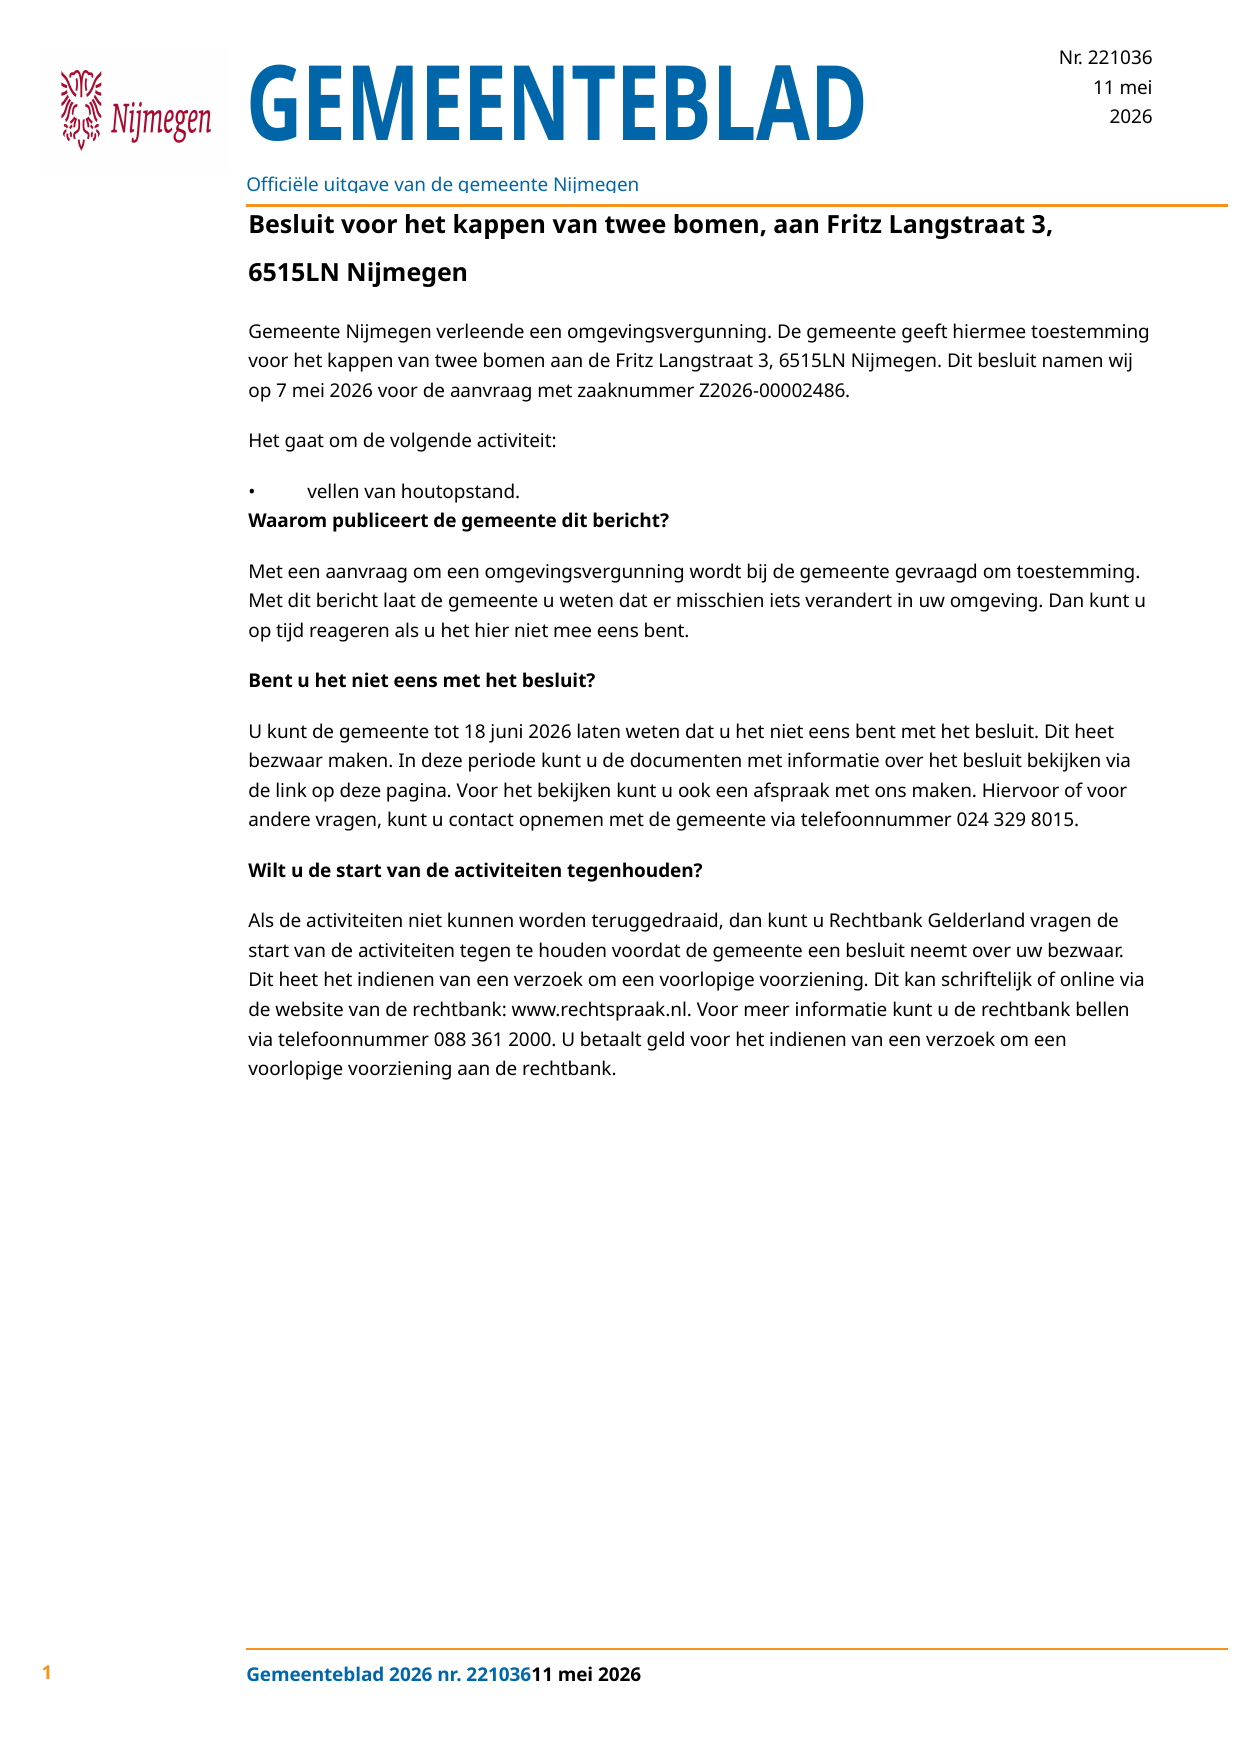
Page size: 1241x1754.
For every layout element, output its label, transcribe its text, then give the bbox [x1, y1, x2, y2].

text Gemeente Nijmegen verleende een omgevingsvergunning. De gemeente geeft hiermee toestemming voor het kappen van twee bomen aan de Fritz Langstraat 3, 6515LN Nijmegen. Dit besluit namen wij op 7 mei 2026 voor de aanvraag met zaaknummer Z2026-00002486. [248, 318, 1152, 403]
text Wilt u de start van de activiteiten tegenhouden? [248, 857, 1152, 883]
text Bent u het niet eens met het besluit? [248, 667, 1152, 693]
picture [41, 47, 231, 172]
text Met een aanvraag om een omgevingsvergunning wordt bij de gemeente gevraagd om toestemming. Met dit bericht laat de gemeente u weten dat er misschien iets verandert in uw omgeving. Dan kunt u op tijd reageren als u het hier niet mee eens bent. [248, 558, 1152, 643]
list vellen van houtopstand. [248, 478, 1152, 504]
text Als de activiteiten niet kunnen worden teruggedraaid, dan kunt u Rechtbank Gelderland vragen de start van de activiteiten tegen te houden voordat de gemeente een besluit neemt over uw bezwaar. Dit heet het indienen van een verzoek om een voorlopige voorziening. Dit kan schriftelijk of online via de website van de rechtbank: www.rechtspraak.nl. Voor meer informatie kunt u de rechtbank bellen via telefoonnummer 088 361 2000. U betaalt geld voor het indienen van een verzoek om een voorlopige voorziening aan de rechtbank. [248, 907, 1152, 1081]
text Besluit voor het kappen van twee bomen, aan Fritz Langstraat 3, 6515LN Nijmegen [248, 207, 1152, 288]
text Waarom publiceert de gemeente dit bericht? [248, 507, 1152, 533]
text Het gaat om de volgende activiteit: [248, 427, 1152, 453]
text U kunt de gemeente tot 18 juni 2026 laten weten dat u het niet eens bent met het besluit. Dit heet bezwaar maken. In deze periode kunt u de documenten met informatie over het besluit bekijken via de link op deze pagina. Voor het bekijken kunt u ook een afspraak met ons maken. Hiervoor of voor andere vragen, kunt u contact opnemen met de gemeente via telefoonnummer 024 329 8015. [248, 718, 1152, 832]
